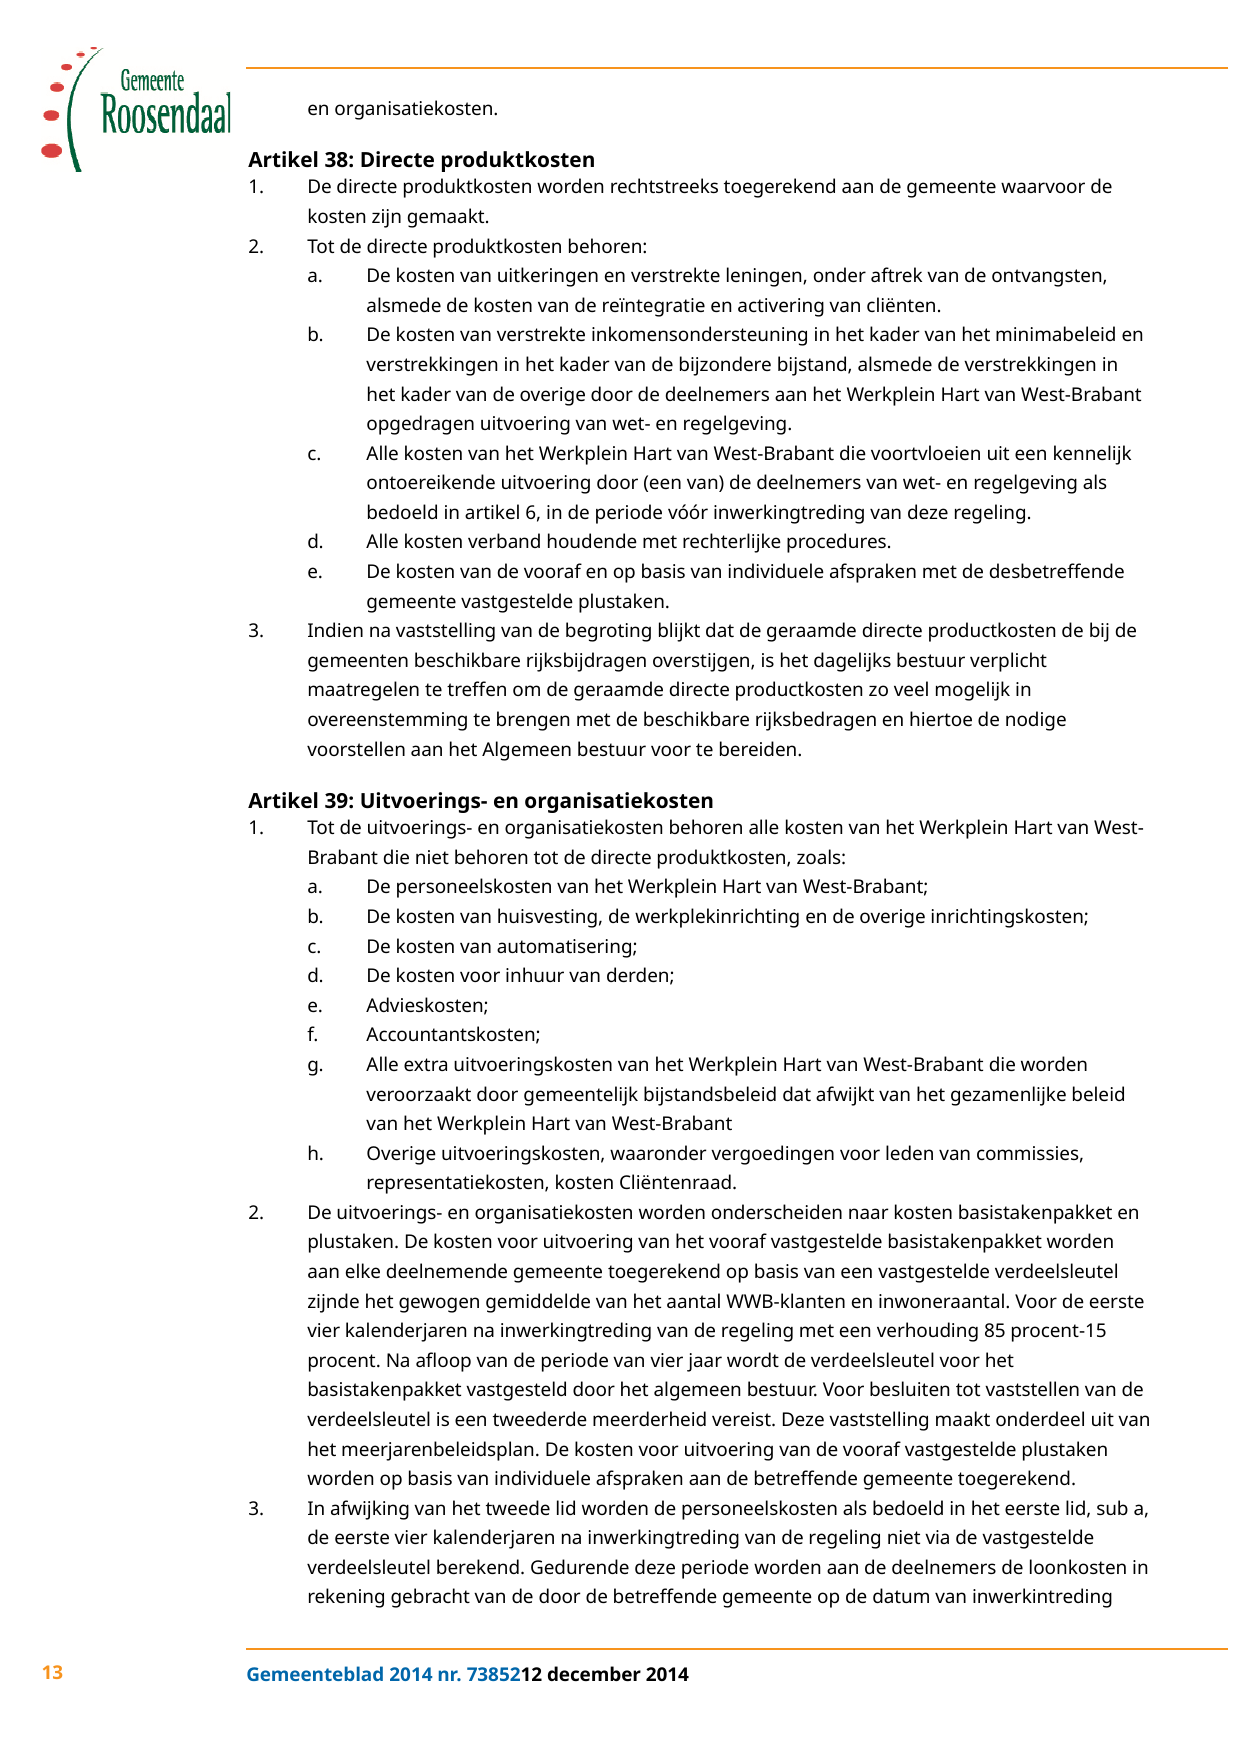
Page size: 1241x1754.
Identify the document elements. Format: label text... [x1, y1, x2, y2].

list Tot de uitvoerings- en organisatiekosten behoren alle kosten van het Werkplein Hart van West-Brabant die niet behoren tot de directe produktkosten, zoals: [248, 814, 1152, 870]
list Alle extra uitvoeringskosten van het Werkplein Hart van West-Brabant die worden veroorzaakt door gemeentelijk bijstandsbeleid dat afwijkt van het gezamenlijke beleid van het Werkplein Hart van West-Brabant [307, 1051, 1152, 1136]
list Overige uitvoeringskosten, waaronder vergoedingen voor leden van commissies, representatiekosten, kosten Cliëntenraad. [307, 1140, 1152, 1195]
list De directe produktkosten worden rechtstreeks toegerekend aan de gemeente waarvoor de kosten zijn gemaakt. [248, 174, 1152, 229]
list De kosten voor inhuur van derden; [307, 962, 1152, 988]
list Indien na vaststelling van de begroting blijkt dat de geraamde directe productkosten de bij de gemeenten beschikbare rijksbijdragen overstijgen, is het dagelijks bestuur verplicht maatregelen te treffen om de geraamde directe productkosten zo veel mogelijk in overeenstemming te brengen met de beschikbare rijksbedragen en hiertoe de nodige voorstellen aan het Algemeen bestuur voor te bereiden. [248, 617, 1152, 761]
list Accountantskosten; [307, 1022, 1152, 1047]
list en organisatiekosten. [248, 95, 1152, 121]
picture [41, 47, 231, 172]
list Alle kosten verband houdende met rechterlijke procedures. [307, 529, 1152, 554]
list De uitvoerings- en organisatiekosten worden onderscheiden naar kosten basistakenpakket en plustaken. De kosten voor uitvoering van het vooraf vastgestelde basistakenpakket worden aan elke deelnemende gemeente toegerekend op basis van een vastgestelde verdeelsleutel zijnde het gewogen gemiddelde van het aantal WWB-klanten en inwoneraantal. Voor de eerste vier kalenderjaren na inwerkingtreding van de regeling met een verhouding 85 procent-15 procent. Na afloop van de periode van vier jaar wordt de verdeelsleutel voor het basistakenpakket vastgesteld door het algemeen bestuur. Voor besluiten tot vaststellen van de verdeelsleutel is een tweederde meerderheid vereist. Deze vaststelling maakt onderdeel uit van het meerjarenbeleidsplan. De kosten voor uitvoering van de vooraf vastgestelde plustaken worden op basis van individuele afspraken aan de betreffende gemeente toegerekend. [248, 1199, 1152, 1491]
list Alle kosten van het Werkplein Hart van West-Brabant die voortvloeien uit een kennelijk ontoereikende uitvoering door (een van) de deelnemers van wet- en regelgeving als bedoeld in artikel 6, in de periode vóór inwerkingtreding van deze regeling. [307, 440, 1152, 525]
list De personeelskosten van het Werkplein Hart van West-Brabant; [307, 874, 1152, 899]
list De kosten van verstrekte inkomensondersteuning in het kader van het minimabeleid en verstrekkingen in het kader van de bijzondere bijstand, alsmede de verstrekkingen in het kader van de overige door de deelnemers aan het Werkplein Hart van West-Brabant opgedragen uitvoering van wet- en regelgeving. [307, 322, 1152, 436]
text Artikel 39: Uitvoerings- en organisatiekosten [248, 786, 1152, 814]
list Advieskosten; [307, 992, 1152, 1018]
list De kosten van automatisering; [307, 933, 1152, 959]
list De kosten van de vooraf en op basis van individuele afspraken met de desbetreffende gemeente vastgestelde plustaken. [307, 558, 1152, 613]
list De kosten van uitkeringen en verstrekte leningen, onder aftrek van de ontvangsten, alsmede de kosten van de reïntegratie en activering van cliënten. [307, 262, 1152, 318]
list In afwijking van het tweede lid worden de personeelskosten als bedoeld in het eerste lid, sub a, de eerste vier kalenderjaren na inwerkingtreding van de regeling niet via de vastgestelde verdeelsleutel berekend. Gedurende deze periode worden aan de deelnemers de loonkosten in rekening gebracht van de door de betreffende gemeente op de datum van inwerkintreding [248, 1495, 1152, 1609]
list De kosten van huisvesting, de werkplekinrichting en de overige inrichtingskosten; [307, 903, 1152, 929]
text Artikel 38: Directe produktkosten [248, 145, 1152, 174]
list Tot de directe produktkosten behoren: [248, 233, 1152, 258]
